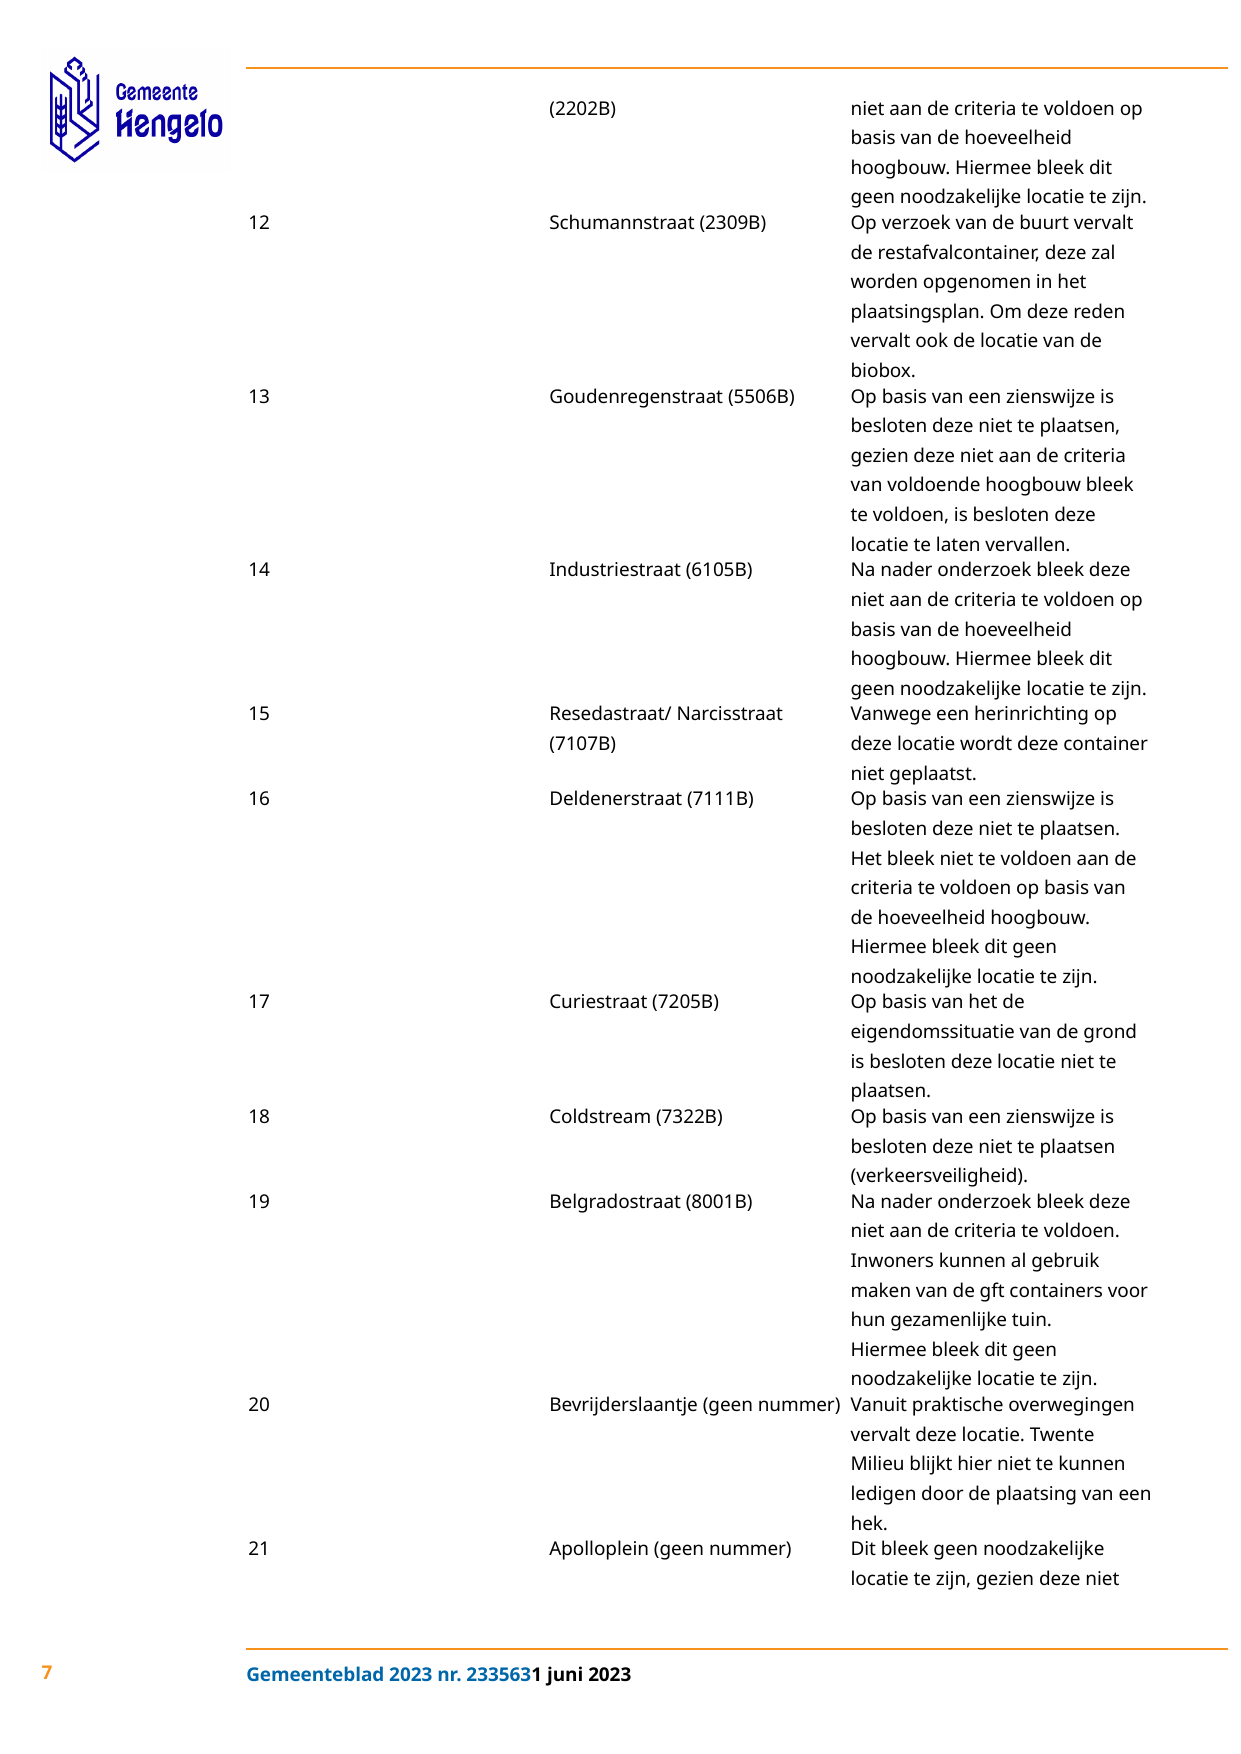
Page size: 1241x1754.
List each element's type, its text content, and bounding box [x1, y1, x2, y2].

table_cell 15 [248, 701, 549, 786]
table_cell Op basis van een zienswijze is besloten deze niet te plaatsen. Het bleek niet te voldoen aan de criteria te voldoen op basis van de hoeveelheid hoogbouw. Hiermee bleek dit geen noodzakelijke locatie te zijn. [850, 786, 1152, 989]
table_cell 14 [248, 557, 549, 701]
table_cell [248, 95, 549, 209]
table_cell Op basis van het de eigendomssituatie van de grond is besloten deze locatie niet te plaatsen. [850, 989, 1152, 1103]
table_cell 16 [248, 786, 549, 989]
table_cell 17 [248, 989, 549, 1103]
table_cell Op basis van een zienswijze is besloten deze niet te plaatsen (verkeersveiligheid). [850, 1103, 1152, 1188]
table_cell Op basis van een zienswijze is besloten deze niet te plaatsen, gezien deze niet aan de criteria van voldoende hoogbouw bleek te voldoen, is besloten deze locatie te laten vervallen. [850, 383, 1152, 557]
table_cell Schumannstraat (2309B) [549, 209, 850, 383]
table_cell 12 [248, 209, 549, 383]
table_cell Dit bleek geen noodzakelijke locatie te zijn, gezien deze niet [850, 1535, 1152, 1591]
picture [41, 47, 231, 172]
table_cell Resedastraat/ Narcisstraat (7107B) [549, 701, 850, 786]
table_cell (2202B) [549, 95, 850, 209]
table_cell 21 [248, 1535, 549, 1591]
table_cell Coldstream (7322B) [549, 1103, 850, 1188]
table_cell Vanwege een herinrichting op deze locatie wordt deze container niet geplaatst. [850, 701, 1152, 786]
table_cell Na nader onderzoek bleek deze niet aan de criteria te voldoen. Inwoners kunnen al gebruik maken van de gft containers voor hun gezamenlijke tuin. Hiermee bleek dit geen noodzakelijke locatie te zijn. [850, 1188, 1152, 1391]
table_cell niet aan de criteria te voldoen op basis van de hoeveelheid hoogbouw. Hiermee bleek dit geen noodzakelijke locatie te zijn. [850, 95, 1152, 209]
table_cell Vanuit praktische overwegingen vervalt deze locatie. Twente Milieu blijkt hier niet te kunnen ledigen door de plaatsing van een hek. [850, 1391, 1152, 1535]
table_cell 19 [248, 1188, 549, 1391]
table_cell Op verzoek van de buurt vervalt de restafvalcontainer, deze zal worden opgenomen in het plaatsingsplan. Om deze reden vervalt ook de locatie van de biobox. [850, 209, 1152, 383]
table_cell 13 [248, 383, 549, 557]
table_cell Curiestraat (7205B) [549, 989, 850, 1103]
table_cell Goudenregenstraat (5506B) [549, 383, 850, 557]
table_cell 18 [248, 1103, 549, 1188]
table_cell 20 [248, 1391, 549, 1535]
table_cell Bevrijderslaantje (geen nummer) [549, 1391, 850, 1535]
table_cell Na nader onderzoek bleek deze niet aan de criteria te voldoen op basis van de hoeveelheid hoogbouw. Hiermee bleek dit geen noodzakelijke locatie te zijn. [850, 557, 1152, 701]
table_cell Industriestraat (6105B) [549, 557, 850, 701]
table_cell Belgradostraat (8001B) [549, 1188, 850, 1391]
table_cell Apolloplein (geen nummer) [549, 1535, 850, 1591]
table_cell Deldenerstraat (7111B) [549, 786, 850, 989]
